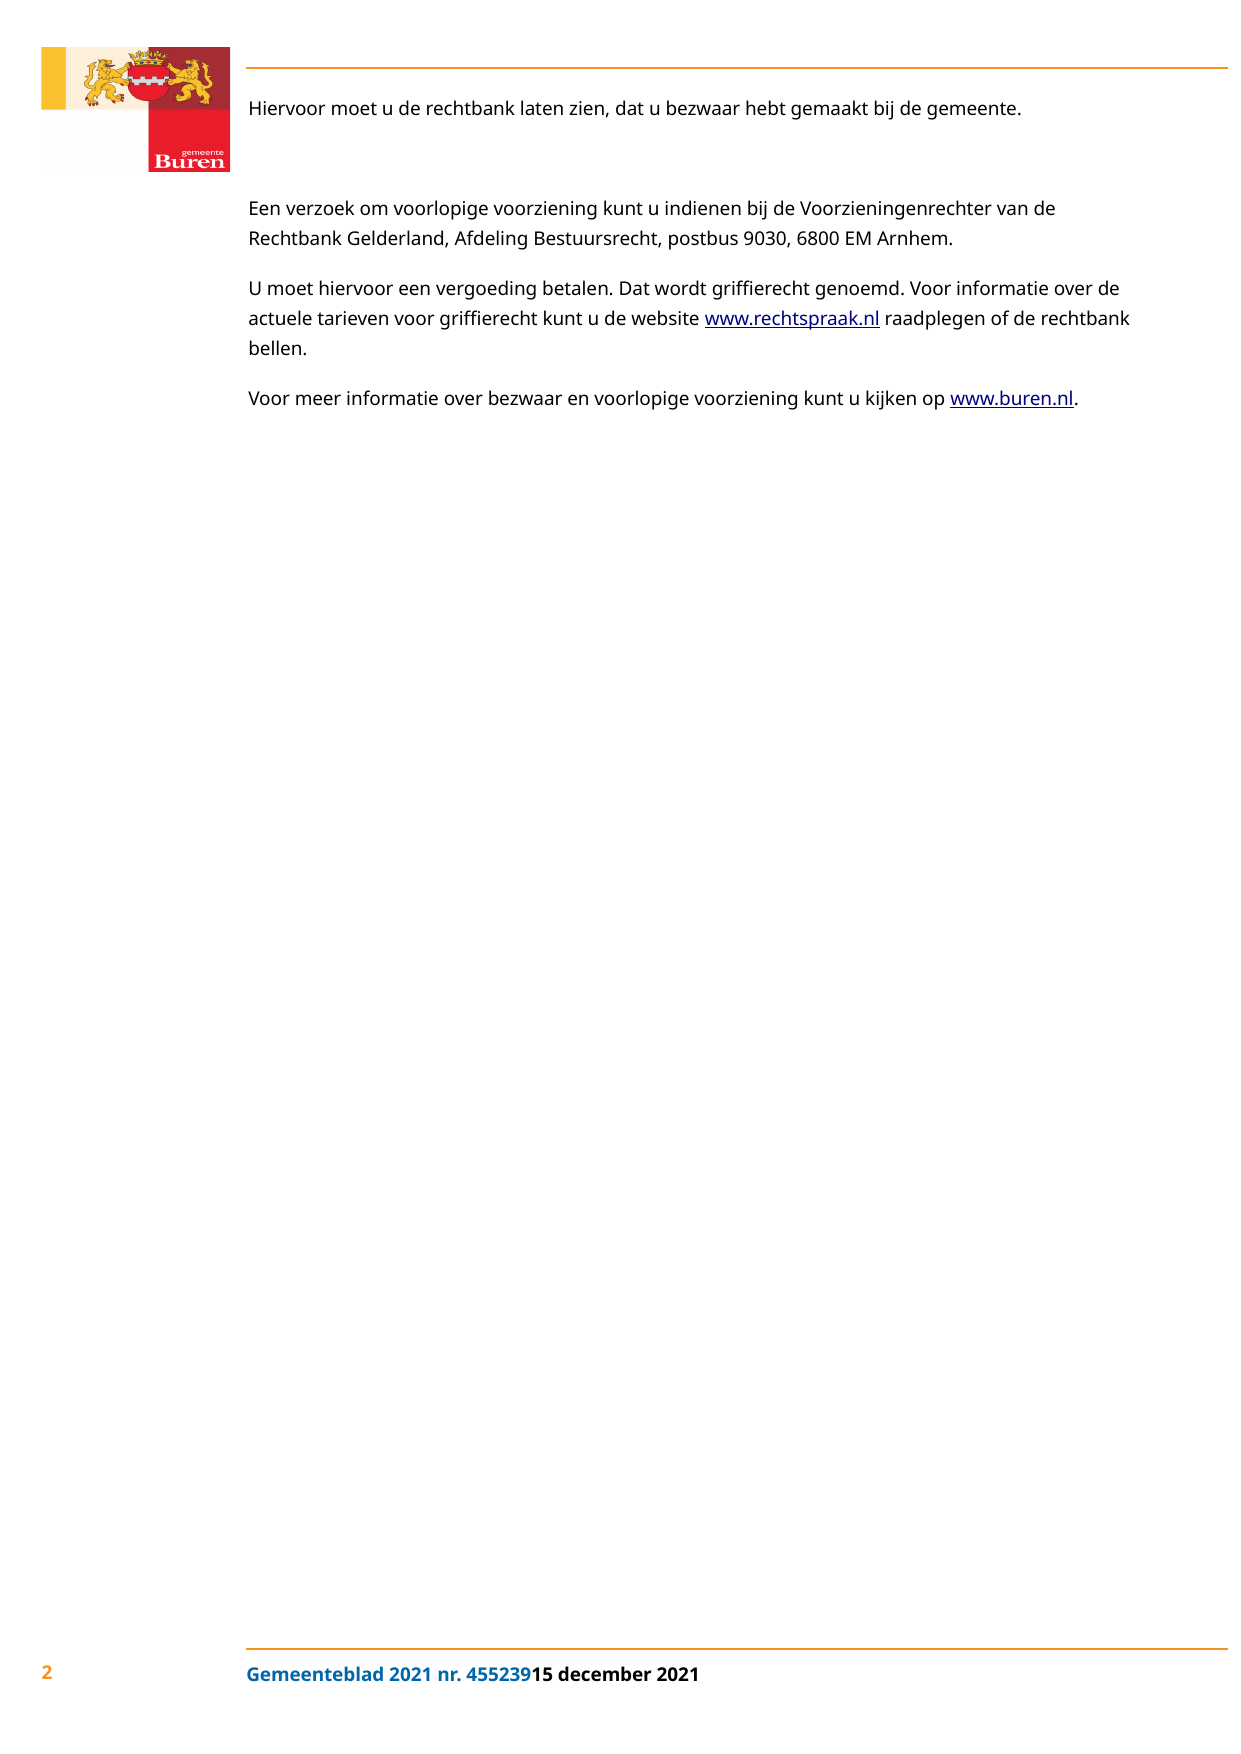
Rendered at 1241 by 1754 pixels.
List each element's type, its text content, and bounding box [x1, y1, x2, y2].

text U moet hiervoor een vergoeding betalen. Dat wordt griffierecht genoemd. Voor informatie over de actuele tarieven voor griffierecht kunt u de website www.rechtspraak.nl raadplegen of de rechtbank bellen. [248, 276, 1152, 361]
text Een verzoek om voorlopige voorziening kunt u indienen bij de Voorzieningenrechter van de Rechtbank Gelderland, Afdeling Bestuursrecht, postbus 9030, 6800 EM Arnhem. [248, 196, 1152, 251]
text Hiervoor moet u de rechtbank laten zien, dat u bezwaar hebt gemaakt bij de gemeente. [248, 95, 1152, 121]
text Voor meer informatie over bezwaar en voorlopige voorziening kunt u kijken op www.buren.nl. [248, 385, 1152, 411]
picture [41, 47, 231, 172]
